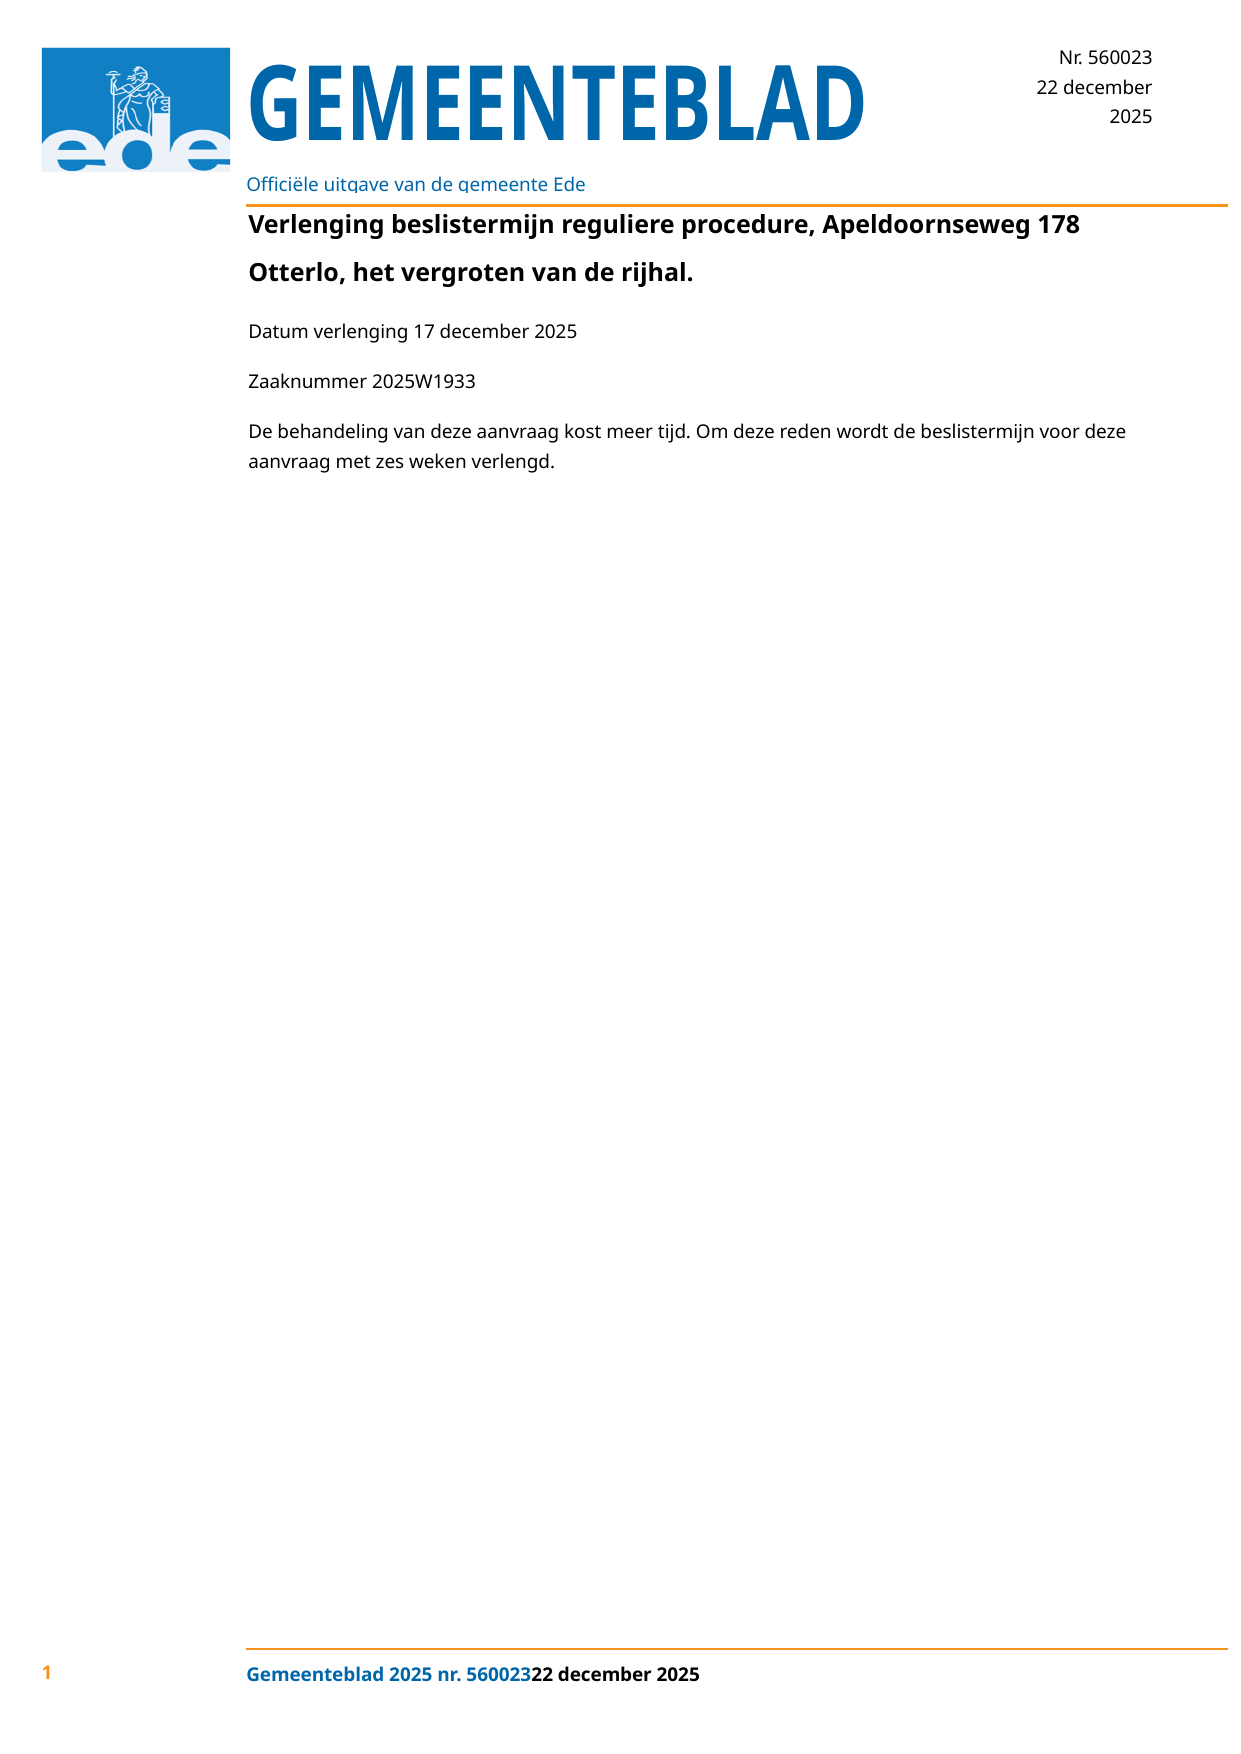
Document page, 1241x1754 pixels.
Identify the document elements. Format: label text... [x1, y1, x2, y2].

text De behandeling van deze aanvraag kost meer tijd. Om deze reden wordt de beslistermijn voor deze aanvraag met zes weken verlengd. [248, 419, 1152, 474]
text Datum verlenging 17 december 2025 [248, 318, 1152, 344]
text Zaaknummer 2025W1933 [248, 368, 1152, 394]
text Verlenging beslistermijn reguliere procedure, Apeldoornseweg 178 Otterlo, het vergroten van de rijhal. [248, 207, 1152, 288]
picture [41, 47, 231, 172]
